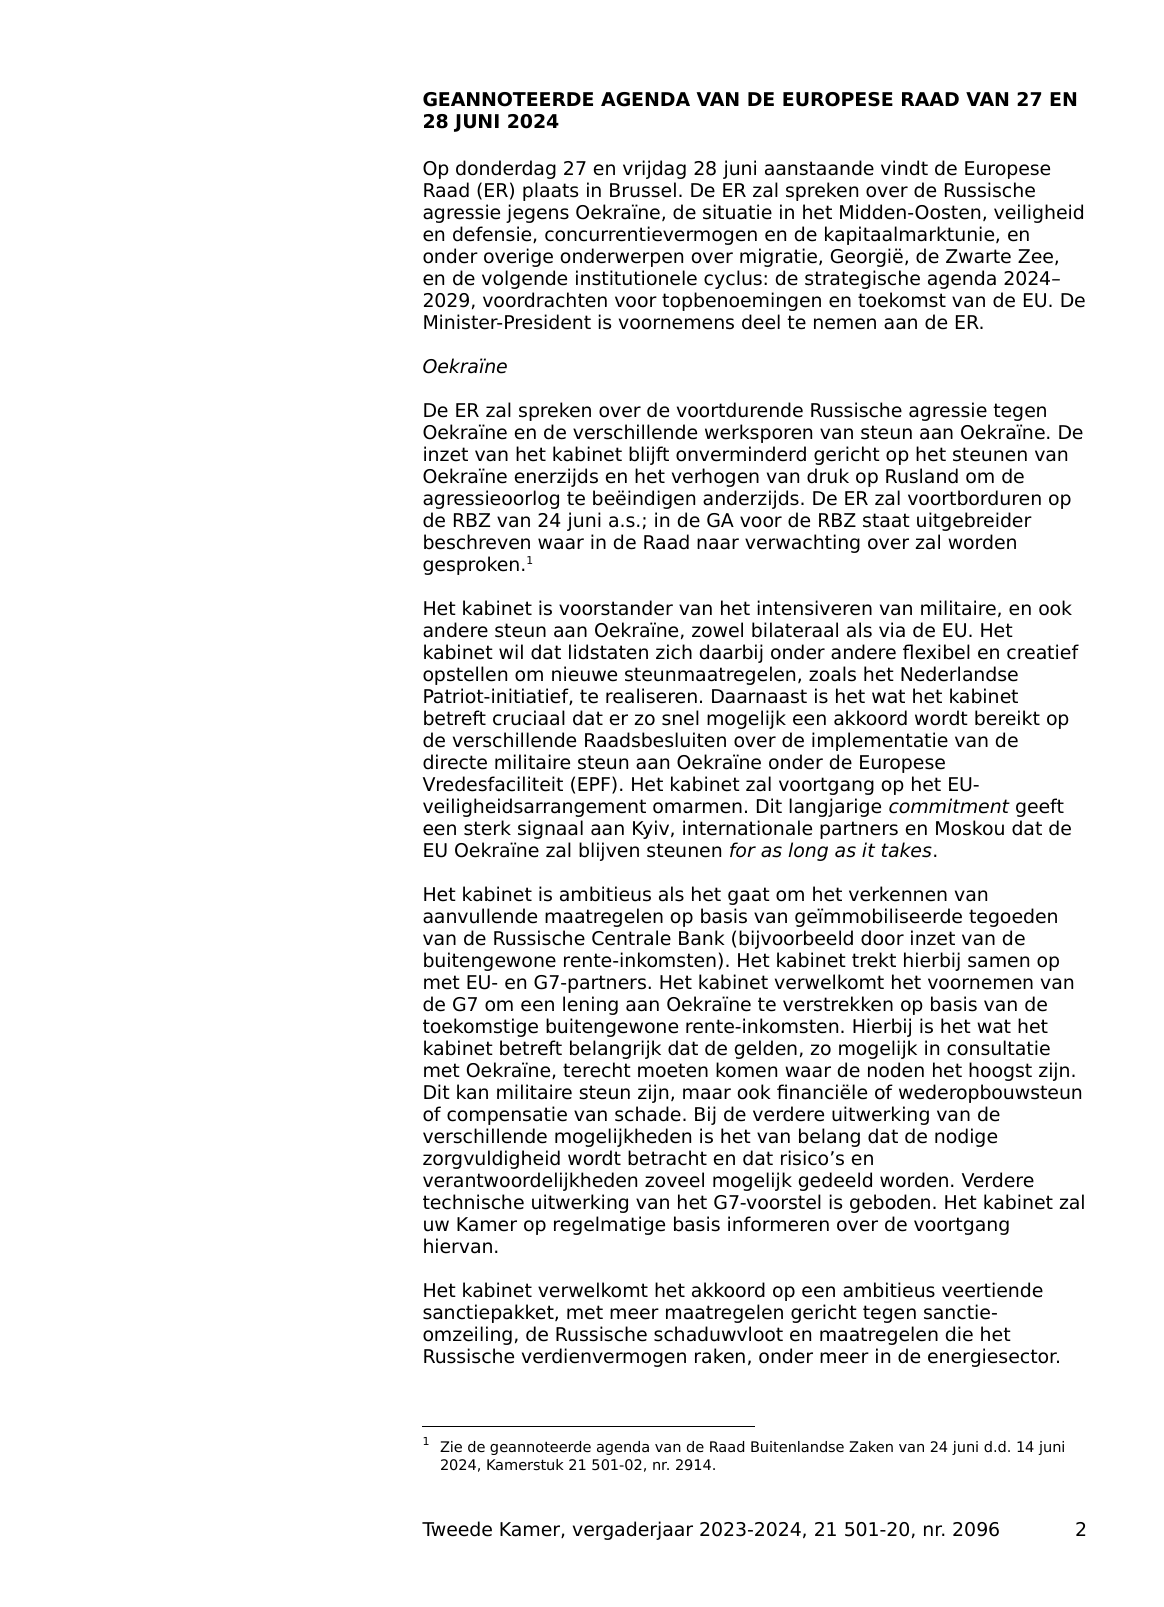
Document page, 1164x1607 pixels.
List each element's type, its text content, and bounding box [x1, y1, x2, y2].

text Zie de geannoteerde agenda van de Raad Buitenlandse Zaken van 24 juni d.d. 14 juni 2024, Kamerstuk 21 501-02, nr. 2914. [422, 1435, 1087, 1474]
text Het kabinet is ambitieus als het gaat om het verkennen van aanvullende maatregelen op basis van geïmmobiliseerde tegoeden van de Russische Centrale Bank (bijvoorbeeld door inzet van de buitengewone rente-inkomsten). Het kabinet trekt hierbij samen op met EU- en G7-partners. Het kabinet verwelkomt het voornemen van de G7 om een lening aan Oekraïne te verstrekken op basis van de toekomstige buitengewone rente-inkomsten. Hierbij is het wat het kabinet betreft belangrijk dat de gelden, zo mogelijk in consultatie met Oekraïne, terecht moeten komen waar de noden het hoogst zijn. Dit kan militaire steun zijn, maar ook financiële of wederopbouwsteun of compensatie van schade. Bij de verdere uitwerking van de verschillende mogelijkheden is het van belang dat de nodige zorgvuldigheid wordt betracht en dat risico’s en verantwoordelijkheden zoveel mogelijk gedeeld worden. Verdere technische uitwerking van het G7-voorstel is geboden. Het kabinet zal uw Kamer op regelmatige basis informeren over de voortgang hiervan. [422, 884, 1087, 1258]
subtitle Oekraïne [422, 356, 1087, 378]
text De ER zal spreken over de voortdurende Russische agressie tegen Oekraïne en de verschillende werksporen van steun aan Oekraïne. De inzet van het kabinet blijft onverminderd gericht op het steunen van Oekraïne enerzijds en het verhogen van druk op Rusland om de agressieoorlog te beëindigen anderzijds. De ER zal voortborduren op de RBZ van 24 juni a.s.; in de GA voor de RBZ staat uitgebreider beschreven waar in de Raad naar verwachting over zal worden gesproken. [422, 400, 1087, 576]
text Op donderdag 27 en vrijdag 28 juni aanstaande vindt de Europese Raad (ER) plaats in Brussel. De ER zal spreken over de Russische agressie jegens Oekraïne, de situatie in het Midden-Oosten, veiligheid en defensie, concurrentievermogen en de kapitaalmarktunie, en onder overige onderwerpen over migratie, Georgië, de Zwarte Zee, en de volgende institutionele cyclus: de strategische agenda 2024–2029, voordrachten voor topbenoemingen en toekomst van de EU. De Minister-President is voornemens deel te nemen aan de ER. [422, 158, 1087, 334]
text Het kabinet verwelkomt het akkoord op een ambitieus veertiende sanctiepakket, met meer maatregelen gericht tegen sanctie-omzeiling, de Russische schaduwvloot en maatregelen die het Russische verdienvermogen raken, onder meer in de energiesector. [422, 1280, 1087, 1368]
subtitle GEANNOTEERDE AGENDA VAN DE EUROPESE RAAD VAN 27 EN 28 JUNI 2024 [422, 89, 1087, 133]
text Het kabinet is voorstander van het intensiveren van militaire, en ook andere steun aan Oekraïne, zowel bilateraal als via de EU. Het kabinet wil dat lidstaten zich daarbij onder andere flexibel en creatief opstellen om nieuwe steunmaatregelen, zoals het Nederlandse Patriot-initiatief, te realiseren. Daarnaast is het wat het kabinet betreft cruciaal dat er zo snel mogelijk een akkoord wordt bereikt op de verschillende Raadsbesluiten over de implementatie van de directe militaire steun aan Oekraïne onder de Europese Vredesfaciliteit (EPF). Het kabinet zal voortgang op het EU-veiligheidsarrangement omarmen. Dit langjarige commitment geeft een sterk signaal aan Kyiv, internationale partners en Moskou dat de EU Oekraïne zal blijven steunen for as long as it takes. [422, 598, 1087, 862]
